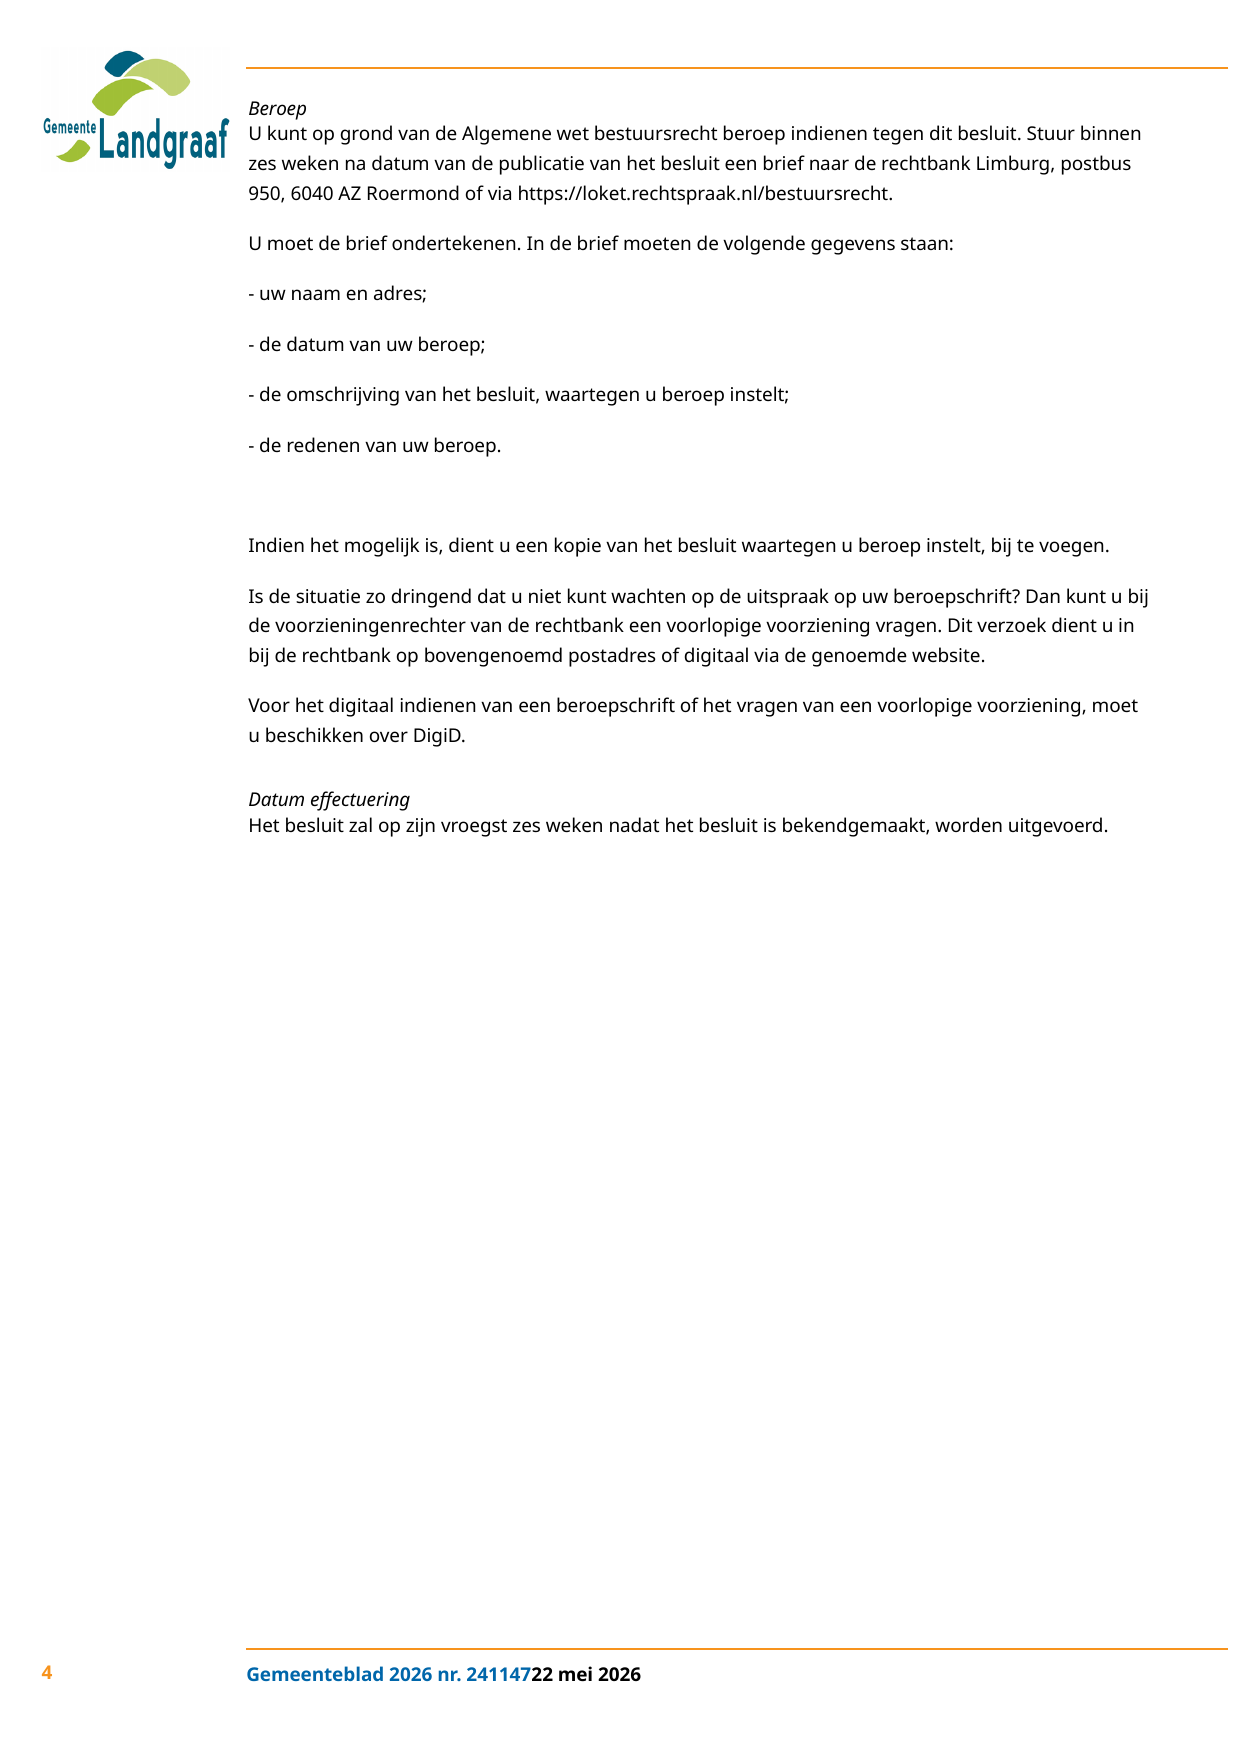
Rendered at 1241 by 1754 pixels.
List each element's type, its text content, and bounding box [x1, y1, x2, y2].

picture [41, 47, 231, 172]
text U kunt op grond van de Algemene wet bestuursrecht beroep indienen tegen dit besluit. Stuur binnen zes weken na datum van de publicatie van het besluit een brief naar de rechtbank Limburg, postbus 950, 6040 AZ Roermond of via https://loket.rechtspraak.nl/bestuursrecht. [248, 121, 1152, 205]
text Beroep [248, 95, 1152, 121]
text Indien het mogelijk is, dient u een kopie van het besluit waartegen u beroep instelt, bij te voegen. [248, 533, 1152, 558]
text U moet de brief ondertekenen. In de brief moeten de volgende gegevens staan: [248, 230, 1152, 256]
text - de redenen van uw beroep. [248, 432, 1152, 457]
text Datum effectuering [248, 786, 1152, 812]
text Is de situatie zo dringend dat u niet kunt wachten op de uitspraak op uw beroepschrift? Dan kunt u bij de voorzieningenrechter van de rechtbank een voorlopige voorziening vragen. Dit verzoek dient u in bij de rechtbank op bovengenoemd postadres of digitaal via de genoemde website. [248, 583, 1152, 668]
text Het besluit zal op zijn vroegst zes weken nadat het besluit is bekendgemaakt, worden uitgevoerd. [248, 812, 1152, 838]
text - de omschrijving van het besluit, waartegen u beroep instelt; [248, 381, 1152, 407]
text - uw naam en adres; [248, 281, 1152, 306]
text - de datum van uw beroep; [248, 331, 1152, 357]
text Voor het digitaal indienen van een beroepschrift of het vragen van een voorlopige voorziening, moet u beschikken over DigiD. [248, 693, 1152, 748]
